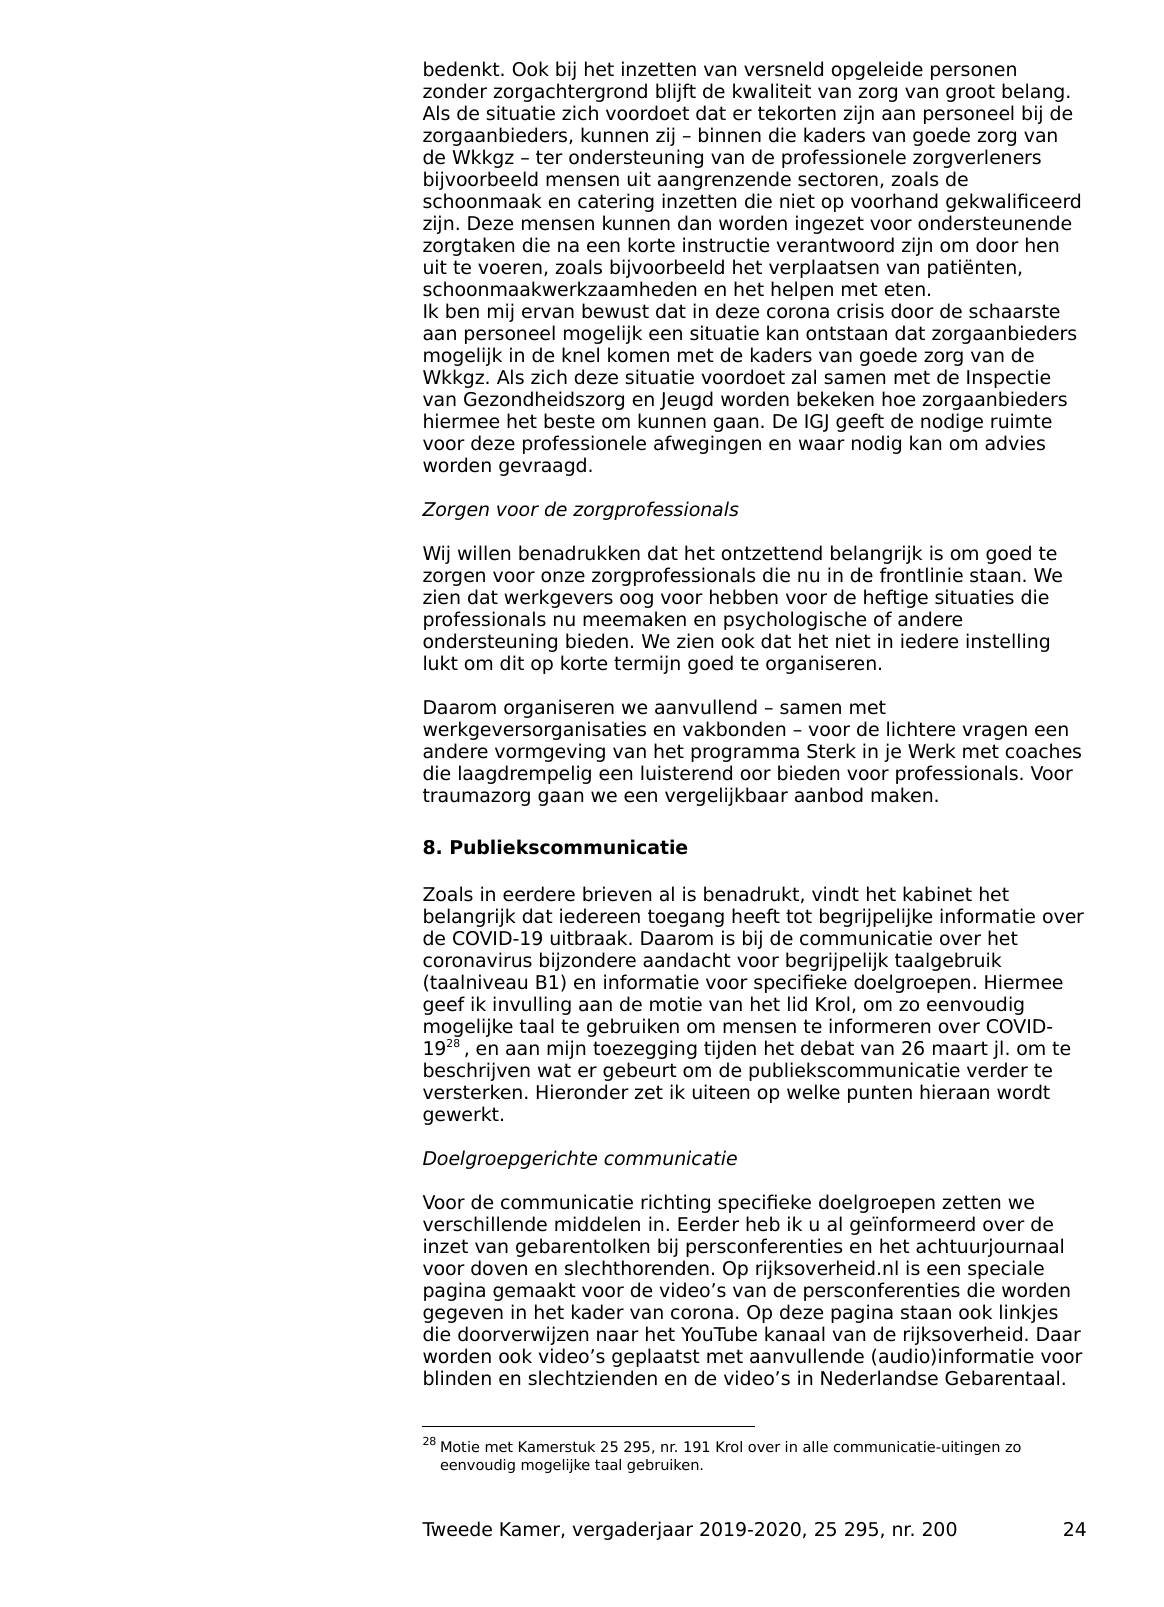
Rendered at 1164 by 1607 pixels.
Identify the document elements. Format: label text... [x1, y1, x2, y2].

subtitle Doelgroepgerichte communicatie [422, 1148, 1087, 1170]
text Zoals in eerdere brieven al is benadrukt, vindt het kabinet het belangrijk dat iedereen toegang heeft tot begrijpelijke informatie over de COVID-19 uitbraak. Daarom is bij de communicatie over het coronavirus bijzondere aandacht voor begrijpelijk taalgebruik (taalniveau B1) en informatie voor specifieke doelgroepen. Hiermee geef ik invulling aan de motie van het lid Krol, om zo eenvoudig mogelijke taal te gebruiken om mensen te informeren over COVID-19, en aan mijn toezegging tijden het debat van 26 maart jl. om te beschrijven wat er gebeurt om de publiekscommunicatie verder te versterken. Hieronder zet ik uiteen op welke punten hieraan wordt gewerkt. [422, 884, 1087, 1126]
text Ik ben mij ervan bewust dat in deze corona crisis door de schaarste aan personeel mogelijk een situatie kan ontstaan dat zorgaanbieders mogelijk in de knel komen met de kaders van goede zorg van de Wkkgz. Als zich deze situatie voordoet zal samen met de Inspectie van Gezondheidszorg en Jeugd worden bekeken hoe zorgaanbieders hiermee het beste om kunnen gaan. De IGJ geeft de nodige ruimte voor deze professionele afwegingen en waar nodig kan om advies worden gevraagd. [422, 301, 1087, 477]
text Daarom organiseren we aanvullend – samen met werkgeversorganisaties en vakbonden – voor de lichtere vragen een andere vormgeving van het programma Sterk in je Werk met coaches die laagdrempelig een luisterend oor bieden voor professionals. Voor traumazorg gaan we een vergelijkbaar aanbod maken. [422, 697, 1087, 807]
text Voor de communicatie richting specifieke doelgroepen zetten we verschillende middelen in. Eerder heb ik u al geïnformeerd over de inzet van gebarentolken bij persconferenties en het achtuurjournaal voor doven en slechthorenden. Op rijksoverheid.nl is een speciale pagina gemaakt voor de video’s van de persconferenties die worden gegeven in het kader van corona. Op deze pagina staan ook linkjes die doorverwijzen naar het YouTube kanaal van de rijksoverheid. Daar worden ook video’s geplaatst met aanvullende (audio)informatie voor blinden en slechtzienden en de video’s in Nederlandse Gebarentaal. [422, 1192, 1087, 1390]
subtitle Zorgen voor de zorgprofessionals [422, 499, 1087, 521]
subtitle 8. Publiekscommunicatie [422, 837, 1087, 859]
text bedenkt. Ook bij het inzetten van versneld opgeleide personen zonder zorgachtergrond blijft de kwaliteit van zorg van groot belang. Als de situatie zich voordoet dat er tekorten zijn aan personeel bij de zorgaanbieders, kunnen zij – binnen die kaders van goede zorg van de Wkkgz – ter ondersteuning van de professionele zorgverleners bijvoorbeeld mensen uit aangrenzende sectoren, zoals de schoonmaak en catering inzetten die niet op voorhand gekwalificeerd zijn. Deze mensen kunnen dan worden ingezet voor ondersteunende zorgtaken die na een korte instructie verantwoord zijn om door hen uit te voeren, zoals bijvoorbeeld het verplaatsen van patiënten, schoonmaakwerkzaamheden en het helpen met eten. [422, 59, 1087, 301]
text Wij willen benadrukken dat het ontzettend belangrijk is om goed te zorgen voor onze zorgprofessionals die nu in de frontlinie staan. We zien dat werkgevers oog voor hebben voor de heftige situaties die professionals nu meemaken en psychologische of andere ondersteuning bieden. We zien ook dat het niet in iedere instelling lukt om dit op korte termijn goed te organiseren. [422, 543, 1087, 675]
text Motie met Kamerstuk 25 295, nr. 191 Krol over in alle communicatie-uitingen zo eenvoudig mogelijke taal gebruiken. [422, 1435, 1087, 1474]
